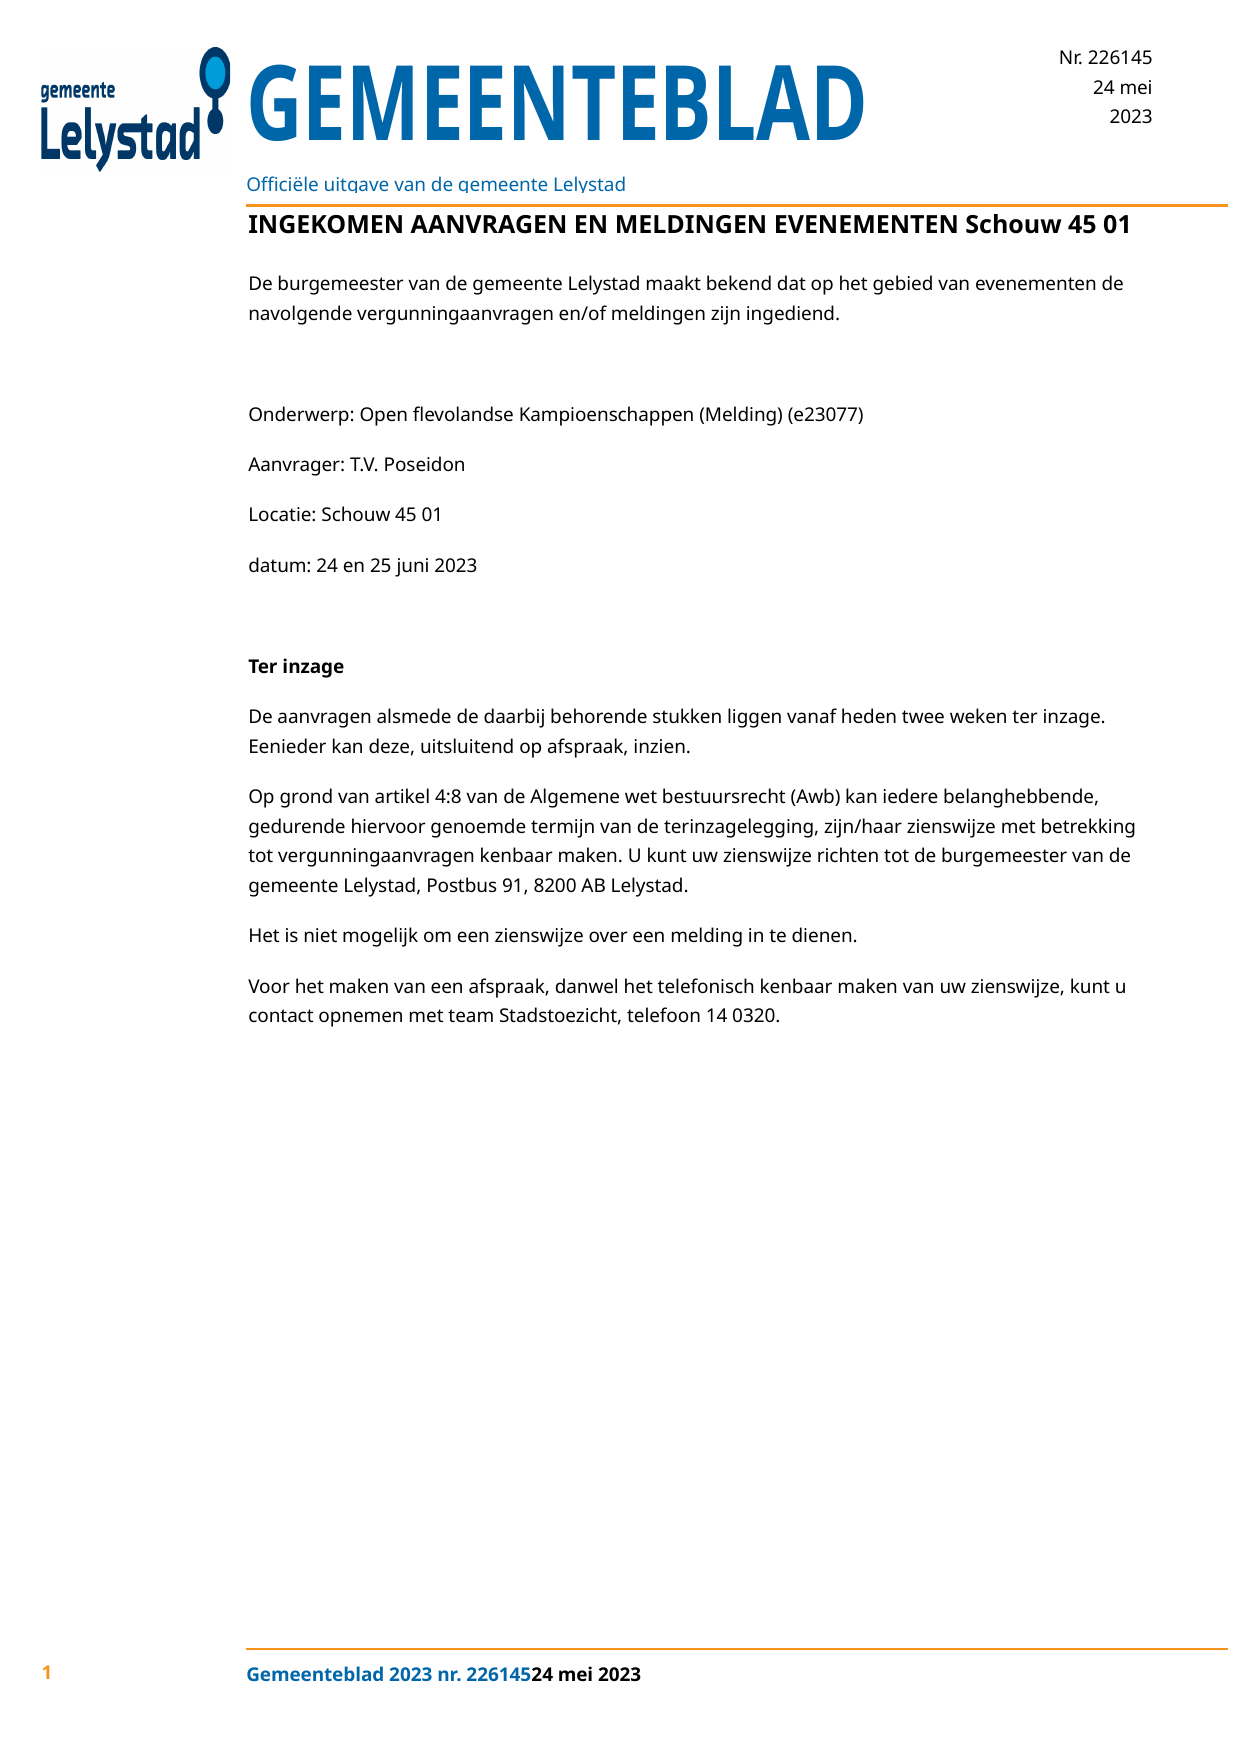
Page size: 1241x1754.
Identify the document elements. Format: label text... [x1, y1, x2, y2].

text De burgemeester van de gemeente Lelystad maakt bekend dat op het gebied van evenementen de navolgende vergunningaanvragen en/of meldingen zijn ingediend. [248, 270, 1152, 326]
text Het is niet mogelijk om een zienswijze over een melding in te dienen. [248, 922, 1152, 948]
text INGEKOMEN AANVRAGEN EN MELDINGEN EVENEMENTEN Schouw 45 01 [248, 207, 1152, 241]
text Ter inzage [248, 653, 1152, 678]
text Op grond van artikel 4:8 van de Algemene wet bestuursrecht (Awb) kan iedere belanghebbende, gedurende hiervoor genoemde termijn van de terinzagelegging, zijn/haar zienswijze met betrekking tot vergunningaanvragen kenbaar maken. U kunt uw zienswijze richten tot de burgemeester van de gemeente Lelystad, Postbus 91, 8200 AB Lelystad. [248, 783, 1152, 898]
text Aanvrager: T.V. Poseidon [248, 451, 1152, 477]
text Locatie: Schouw 45 01 [248, 502, 1152, 527]
text datum: 24 en 25 juni 2023 [248, 552, 1152, 578]
text De aanvragen alsmede de daarbij behorende stukken liggen vanaf heden twee weken ter inzage. Eenieder kan deze, uitsluitend op afspraak, inzien. [248, 703, 1152, 758]
text Voor het maken van een afspraak, danwel het telefonisch kenbaar maken van uw zienswijze, kunt u contact opnemen met team Stadstoezicht, telefoon 14 0320. [248, 973, 1152, 1028]
picture [41, 47, 231, 172]
text Onderwerp: Open flevolandse Kampioenschappen (Melding) (e23077) [248, 401, 1152, 426]
